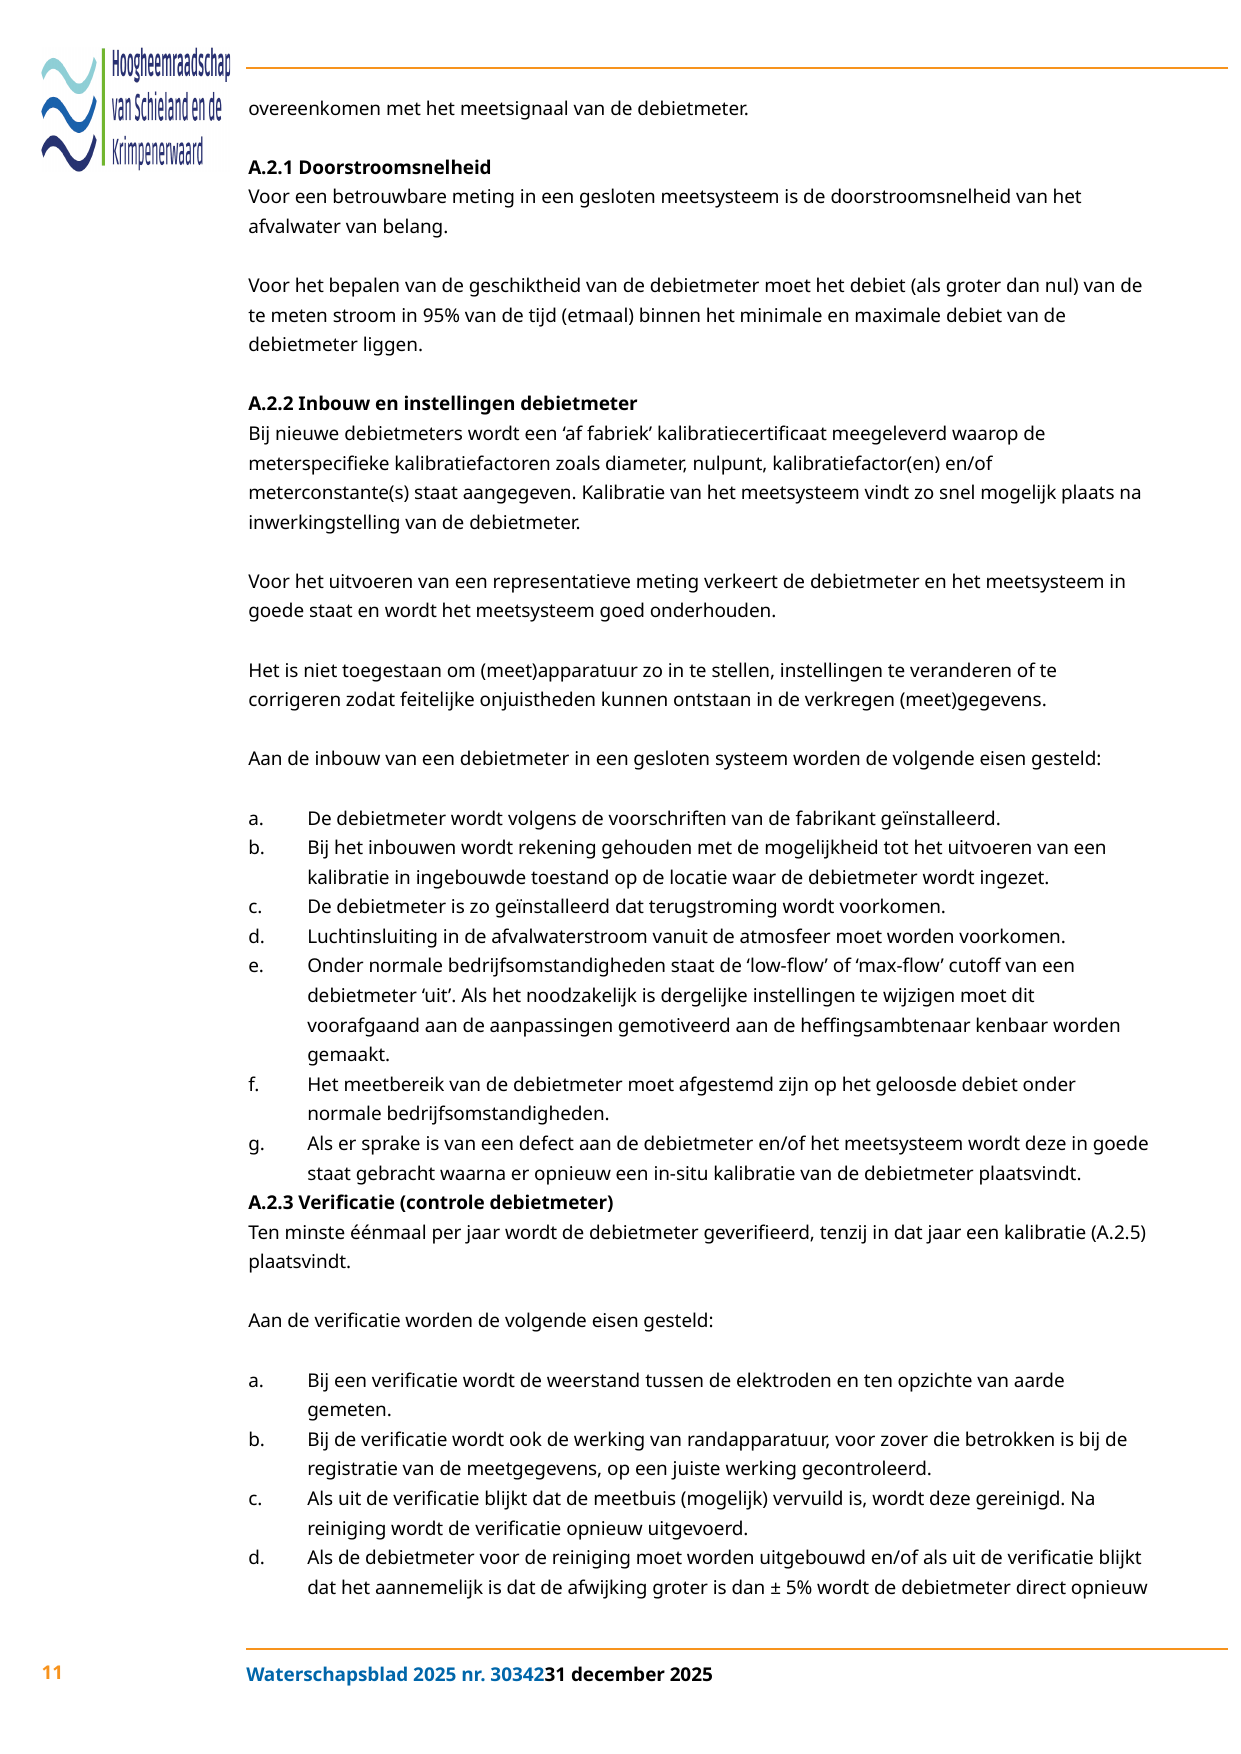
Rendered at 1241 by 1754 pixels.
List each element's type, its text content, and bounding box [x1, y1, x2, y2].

text Voor het bepalen van de geschiktheid van de debietmeter moet het debiet (als groter dan nul) van de te meten stroom in 95% van de tijd (etmaal) binnen het minimale en maximale debiet van de debietmeter liggen. [248, 272, 1152, 357]
list Als de debietmeter voor de reiniging moet worden uitgebouwd en/of als uit de verificatie blijkt dat het aannemelijk is dat de afwijking groter is dan ± 5% wordt de debietmeter direct opnieuw [248, 1544, 1152, 1600]
text A.2.2 Inbouw en instellingen debietmeter [248, 391, 1152, 416]
list Bij de verificatie wordt ook de werking van randapparatuur, voor zover die betrokken is bij de registratie van de meetgegevens, op een juiste werking gecontroleerd. [248, 1426, 1152, 1481]
list Het meetbereik van de debietmeter moet afgestemd zijn op het geloosde debiet onder normale bedrijfsomstandigheden. [248, 1071, 1152, 1126]
text Voor het uitvoeren van een representatieve meting verkeert de debietmeter en het meetsysteem in goede staat en wordt het meetsysteem goed onderhouden. [248, 568, 1152, 623]
text Voor een betrouwbare meting in een gesloten meetsysteem is de doorstroomsnelheid van het afvalwater van belang. [248, 183, 1152, 239]
list Bij het inbouwen wordt rekening gehouden met de mogelijkheid tot het uitvoeren van een kalibratie in ingebouwde toestand op de locatie waar de debietmeter wordt ingezet. [248, 834, 1152, 890]
text A.2.3 Verificatie (controle debietmeter) [248, 1189, 1152, 1215]
text Aan de verificatie worden de volgende eisen gesteld: [248, 1308, 1152, 1333]
list Luchtinsluiting in de afvalwaterstroom vanuit de atmosfeer moet worden voorkomen. [248, 923, 1152, 949]
list Als uit de verificatie blijkt dat de meetbuis (mogelijk) vervuild is, wordt deze gereinigd. Na reiniging wordt de verificatie opnieuw uitgevoerd. [248, 1485, 1152, 1541]
text overeenkomen met het meetsignaal van de debietmeter. [248, 95, 1152, 121]
list Bij een verificatie wordt de weerstand tussen de elektroden en ten opzichte van aarde gemeten. [248, 1367, 1152, 1422]
list Als er sprake is van een defect aan de debietmeter en/of het meetsysteem wordt deze in goede staat gebracht waarna er opnieuw een in-situ kalibratie van de debietmeter plaatsvindt. [248, 1130, 1152, 1186]
picture [41, 47, 231, 172]
list De debietmeter is zo geïnstalleerd dat terugstroming wordt voorkomen. [248, 893, 1152, 919]
text A.2.1 Doorstroomsnelheid [248, 154, 1152, 180]
text Aan de inbouw van een debietmeter in een gesloten systeem worden de volgende eisen gesteld: [248, 746, 1152, 771]
text Bij nieuwe debietmeters wordt een ‘af fabriek’ kalibratiecertificaat meegeleverd waarop de meterspecifieke kalibratiefactoren zoals diameter, nulpunt, kalibratiefactor(en) en/of meterconstante(s) staat aangegeven. Kalibratie van het meetsysteem vindt zo snel mogelijk plaats na inwerkingstelling van de debietmeter. [248, 420, 1152, 535]
list Onder normale bedrijfsomstandigheden staat de ‘low-flow’ of ‘max-flow’ cutoff van een debietmeter ‘uit’. Als het noodzakelijk is dergelijke instellingen te wijzigen moet dit voorafgaand aan de aanpassingen gemotiveerd aan de heffingsambtenaar kenbaar worden gemaakt. [248, 953, 1152, 1067]
text Ten minste éénmaal per jaar wordt de debietmeter geverifieerd, tenzij in dat jaar een kalibratie (A.2.5) plaatsvindt. [248, 1219, 1152, 1274]
list De debietmeter wordt volgens de voorschriften van de fabrikant geïnstalleerd. [248, 805, 1152, 831]
text Het is niet toegestaan om (meet)apparatuur zo in te stellen, instellingen te veranderen of te corrigeren zodat feitelijke onjuistheden kunnen ontstaan in de verkregen (meet)gegevens. [248, 657, 1152, 712]
